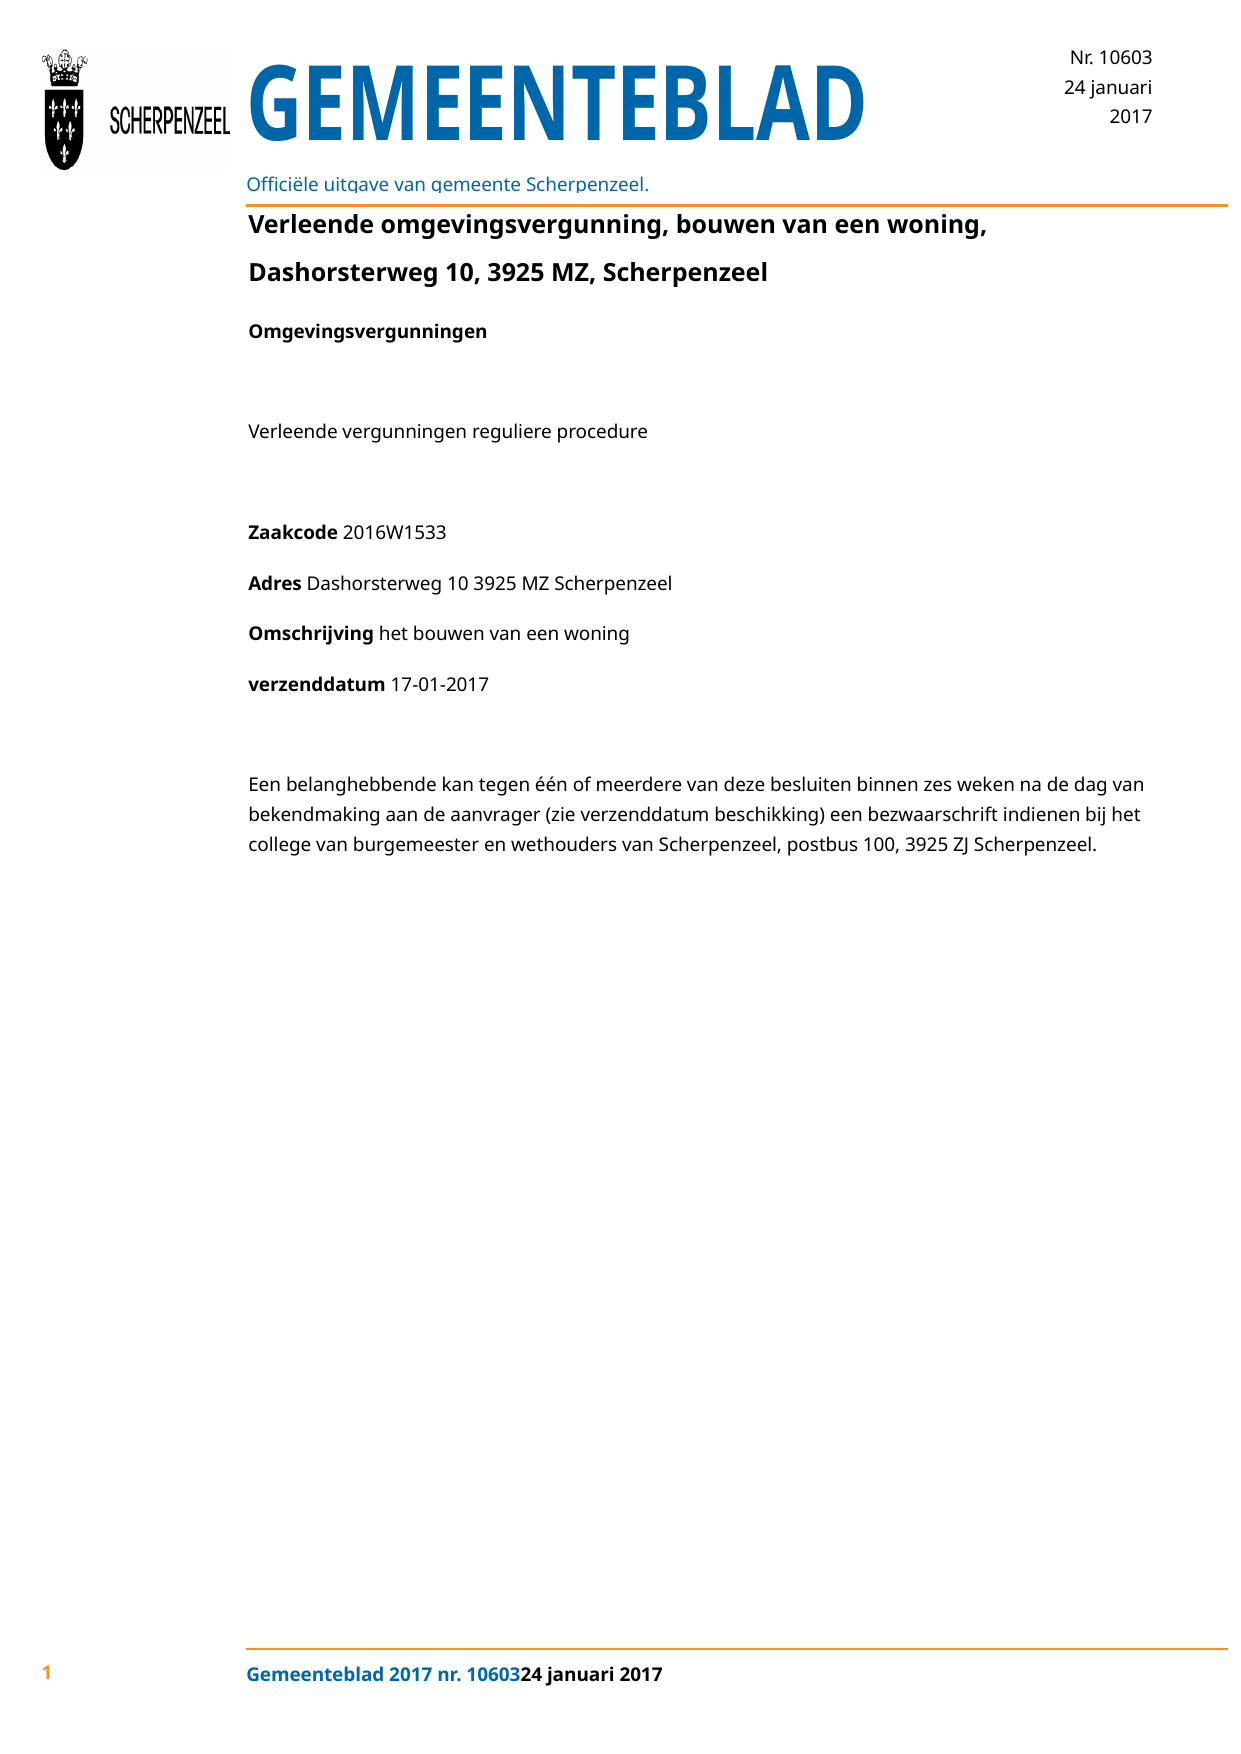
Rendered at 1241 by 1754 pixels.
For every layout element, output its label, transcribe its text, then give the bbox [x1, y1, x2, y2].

text Zaakcode 2016W1533 [248, 519, 1152, 545]
text Verleende omgevingsvergunning, bouwen van een woning, Dashorsterweg 10, 3925 MZ, Scherpenzeel [248, 207, 1152, 288]
text Omgevingsvergunningen [248, 318, 1152, 344]
text Een belanghebbende kan tegen één of meerdere van deze besluiten binnen zes weken na de dag van bekendmaking aan de aanvrager (zie verzenddatum beschikking) een bezwaarschrift indienen bij het college van burgemeester en wethouders van Scherpenzeel, postbus 100, 3925 ZJ Scherpenzeel. [248, 772, 1152, 857]
text Adres Dashorsterweg 10 3925 MZ Scherpenzeel [248, 570, 1152, 596]
text Verleende vergunningen reguliere procedure [248, 419, 1152, 444]
text verzenddatum 17-01-2017 [248, 671, 1152, 697]
text Omschrijving het bouwen van een woning [248, 620, 1152, 646]
picture [41, 47, 231, 172]
